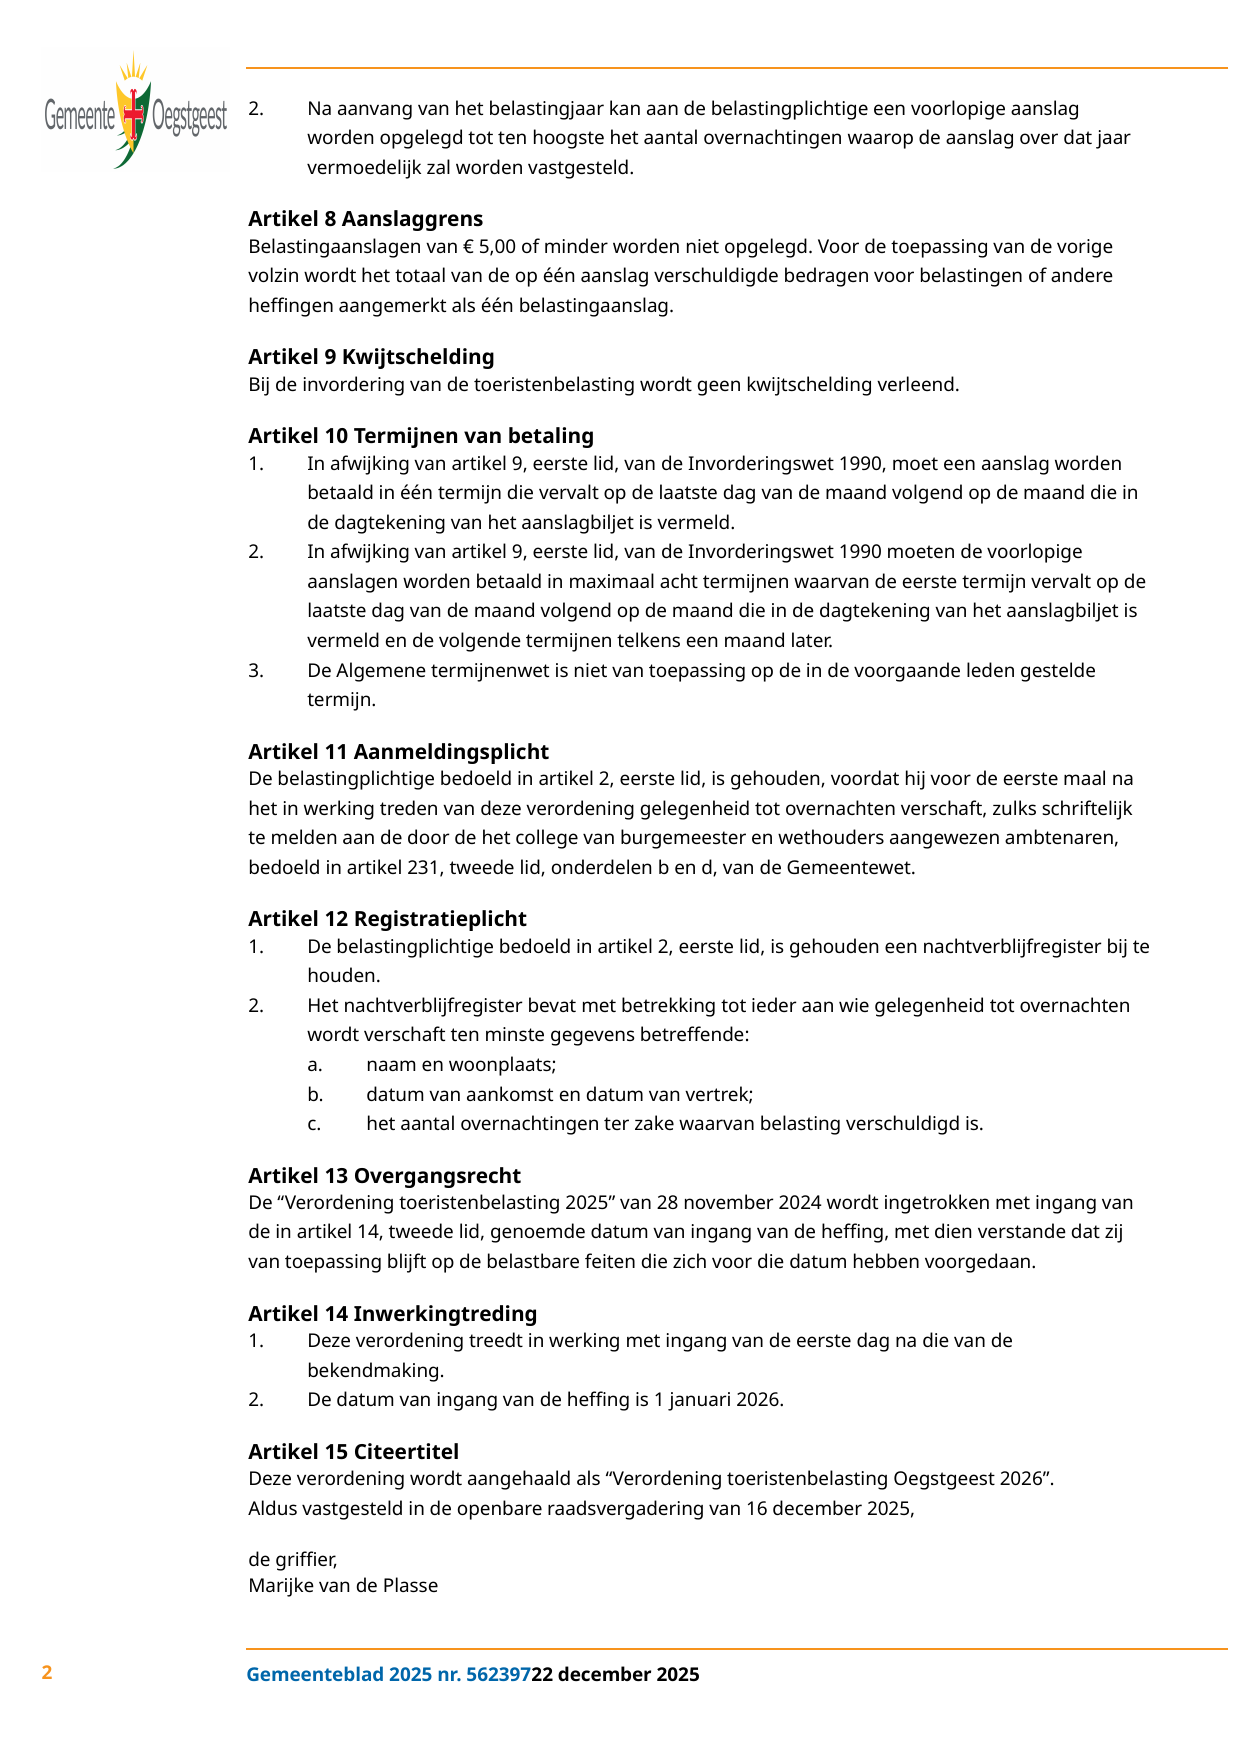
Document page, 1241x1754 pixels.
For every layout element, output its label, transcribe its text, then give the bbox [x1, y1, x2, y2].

list naam en woonplaats; [307, 1051, 1152, 1077]
text Artikel 11 Aanmeldingsplicht [248, 737, 1152, 765]
text Artikel 14 Inwerkingtreding [248, 1299, 1152, 1327]
text Artikel 10 Termijnen van betaling [248, 421, 1152, 450]
list datum van aankomst en datum van vertrek; [307, 1081, 1152, 1106]
text Bij de invordering van de toeristenbelasting wordt geen kwijtschelding verleend. [248, 371, 1152, 397]
text de griffier, [248, 1546, 1152, 1572]
list In afwijking van artikel 9, eerste lid, van de Invorderingswet 1990, moet een aanslag worden betaald in één termijn die vervalt op de laatste dag van de maand volgend op de maand die in de dagtekening van het aanslagbiljet is vermeld. [248, 450, 1152, 534]
list De Algemene termijnenwet is niet van toepassing op de in de voorgaande leden gestelde termijn. [248, 657, 1152, 712]
text Deze verordening wordt aangehaald als “Verordening toeristenbelasting Oegstgeest 2026”. [248, 1465, 1152, 1491]
list De belastingplichtige bedoeld in artikel 2, eerste lid, is gehouden een nachtverblijfregister bij te houden. [248, 933, 1152, 988]
list Na aanvang van het belastingjaar kan aan de belastingplichtige een voorlopige aanslag worden opgelegd tot ten hoogste het aantal overnachtingen waarop de aanslag over dat jaar vermoedelijk zal worden vastgesteld. [248, 95, 1152, 180]
list De datum van ingang van de heffing is 1 januari 2026. [248, 1386, 1152, 1412]
text Artikel 12 Registratieplicht [248, 904, 1152, 933]
text Belastingaanslagen van € 5,00 of minder worden niet opgelegd. Voor de toepassing van de vorige volzin wordt het totaal van de op één aanslag verschuldigde bedragen voor belastingen of andere heffingen aangemerkt als één belastingaanslag. [248, 233, 1152, 318]
list het aantal overnachtingen ter zake waarvan belasting verschuldigd is. [307, 1110, 1152, 1136]
text Marijke van de Plasse [248, 1572, 1152, 1598]
text Artikel 9 Kwijtschelding [248, 342, 1152, 371]
list Het nachtverblijfregister bevat met betrekking tot ieder aan wie gelegenheid tot overnachten wordt verschaft ten minste gegevens betreffende: [248, 992, 1152, 1047]
text Artikel 13 Overgangsrecht [248, 1161, 1152, 1189]
list Deze verordening treedt in werking met ingang van de eerste dag na die van de bekendmaking. [248, 1327, 1152, 1382]
text De “Verordening toeristenbelasting 2025” van 28 november 2024 wordt ingetrokken met ingang van de in artikel 14, tweede lid, genoemde datum van ingang van de heffing, met dien verstande dat zij van toepassing blijft op de belastbare feiten die zich voor die datum hebben voorgedaan. [248, 1189, 1152, 1274]
text Aldus vastgesteld in de openbare raadsvergadering van 16 december 2025, [248, 1495, 1152, 1521]
text De belastingplichtige bedoeld in artikel 2, eerste lid, is gehouden, voordat hij voor de eerste maal na het in werking treden van deze verordening gelegenheid tot overnachten verschaft, zulks schriftelijk te melden aan de door de het college van burgemeester en wethouders aangewezen ambtenaren, bedoeld in artikel 231, tweede lid, onderdelen b en d, van de Gemeentewet. [248, 765, 1152, 880]
picture [41, 47, 231, 172]
text Artikel 8 Aanslaggrens [248, 204, 1152, 233]
list In afwijking van artikel 9, eerste lid, van de Invorderingswet 1990 moeten de voorlopige aanslagen worden betaald in maximaal acht termijnen waarvan de eerste termijn vervalt op de laatste dag van de maand volgend op de maand die in de dagtekening van het aanslagbiljet is vermeld en de volgende termijnen telkens een maand later. [248, 538, 1152, 653]
text Artikel 15 Citeertitel [248, 1437, 1152, 1465]
